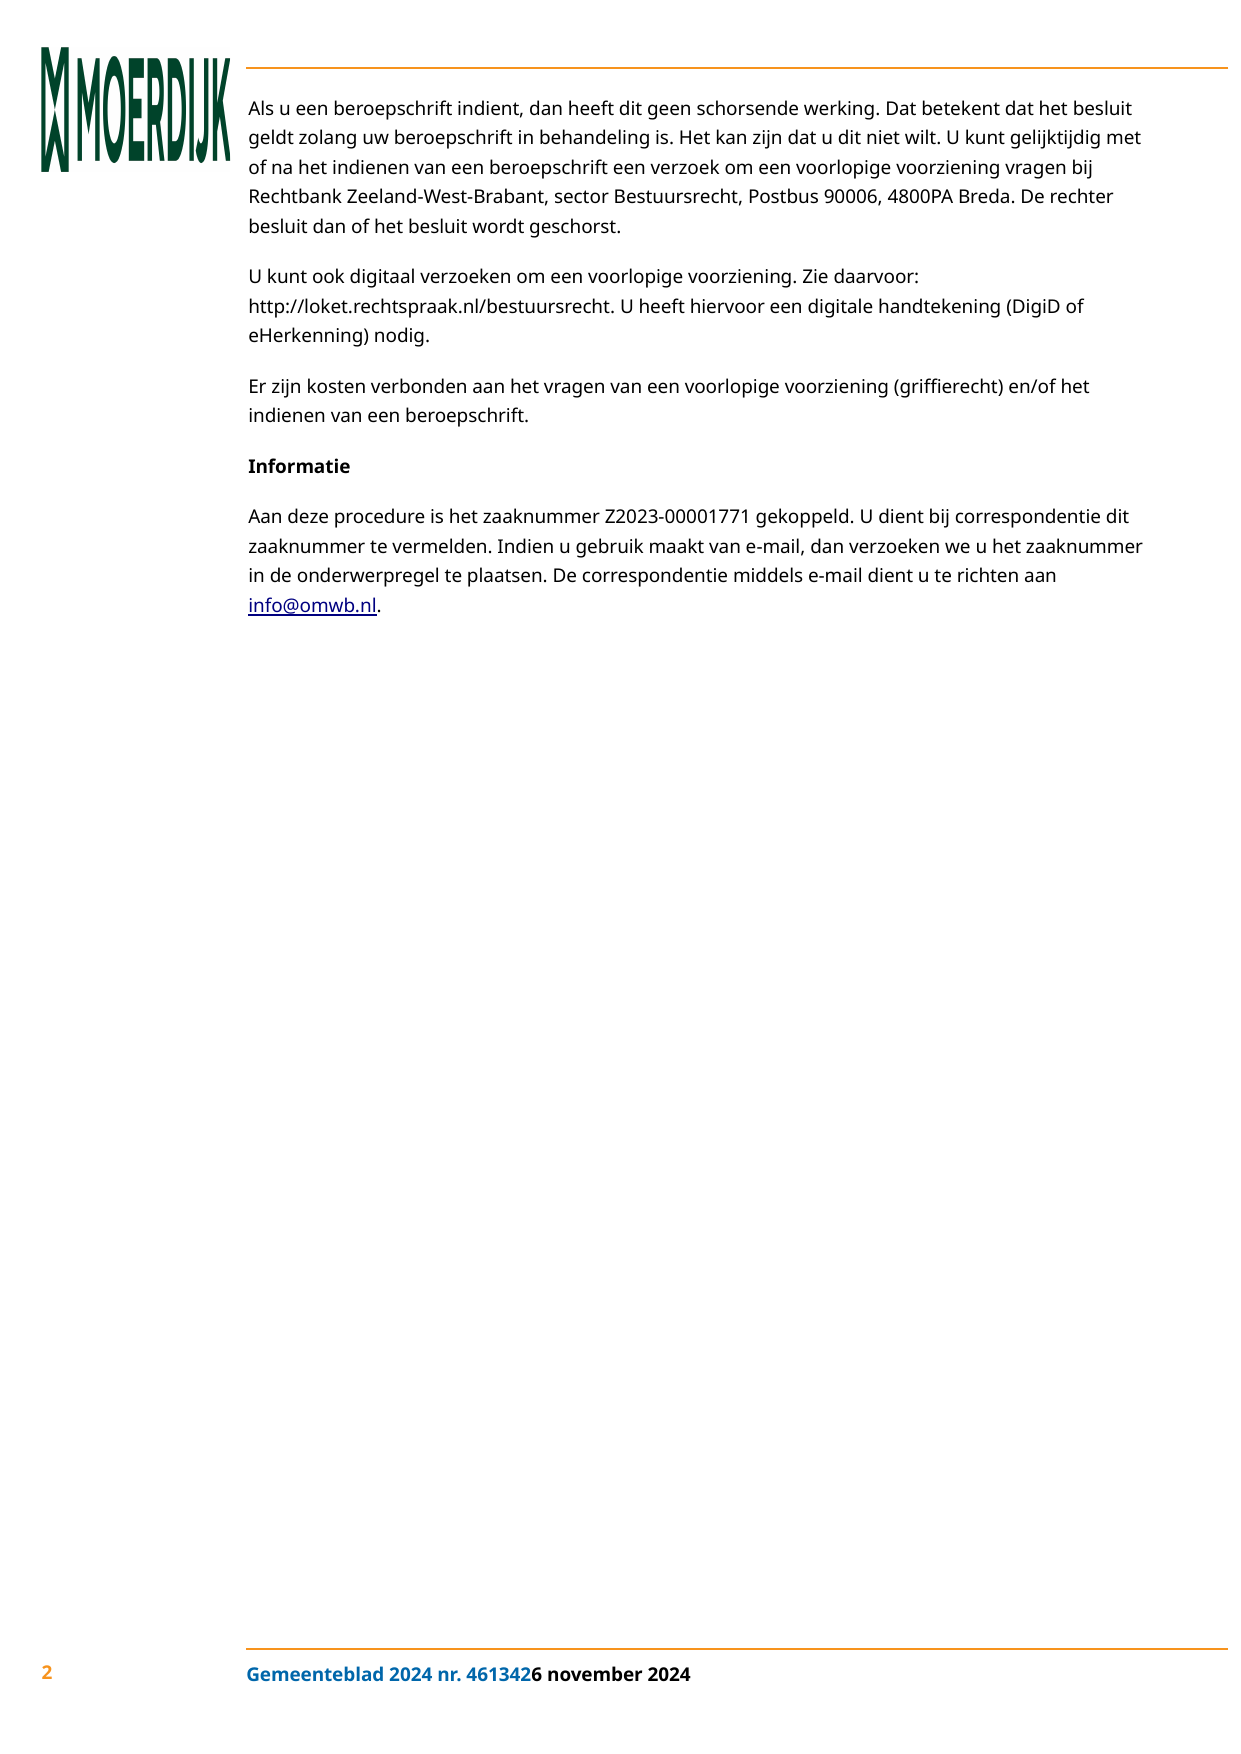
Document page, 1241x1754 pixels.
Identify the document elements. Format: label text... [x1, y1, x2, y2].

picture [41, 47, 231, 172]
text Er zijn kosten verbonden aan het vragen van een voorlopige voorziening (griffierecht) en/of het indienen van een beroepschrift. [248, 373, 1152, 428]
text U kunt ook digitaal verzoeken om een voorlopige voorziening. Zie daarvoor: http://loket.rechtspraak.nl/bestuursrecht. U heeft hiervoor een digitale handtekening (DigiD of eHerkenning) nodig. [248, 263, 1152, 348]
text Aan deze procedure is het zaaknummer Z2023-00001771 gekoppeld. U dient bij correspondentie dit zaaknummer te vermelden. Indien u gebruik maakt van e-mail, dan verzoeken we u het zaaknummer in de onderwerpregel te plaatsen. De correspondentie middels e-mail dient u te richten aan info@omwb.nl. [248, 503, 1152, 618]
text Als u een beroepschrift indient, dan heeft dit geen schorsende werking. Dat betekent dat het besluit geldt zolang uw beroepschrift in behandeling is. Het kan zijn dat u dit niet wilt. U kunt gelijktijdig met of na het indienen van een beroepschrift een verzoek om een voorlopige voorziening vragen bij Rechtbank Zeeland-West-Brabant, sector Bestuursrecht, Postbus 90006, 4800PA Breda. De rechter besluit dan of het besluit wordt geschorst. [248, 95, 1152, 239]
text Informatie [248, 453, 1152, 479]
